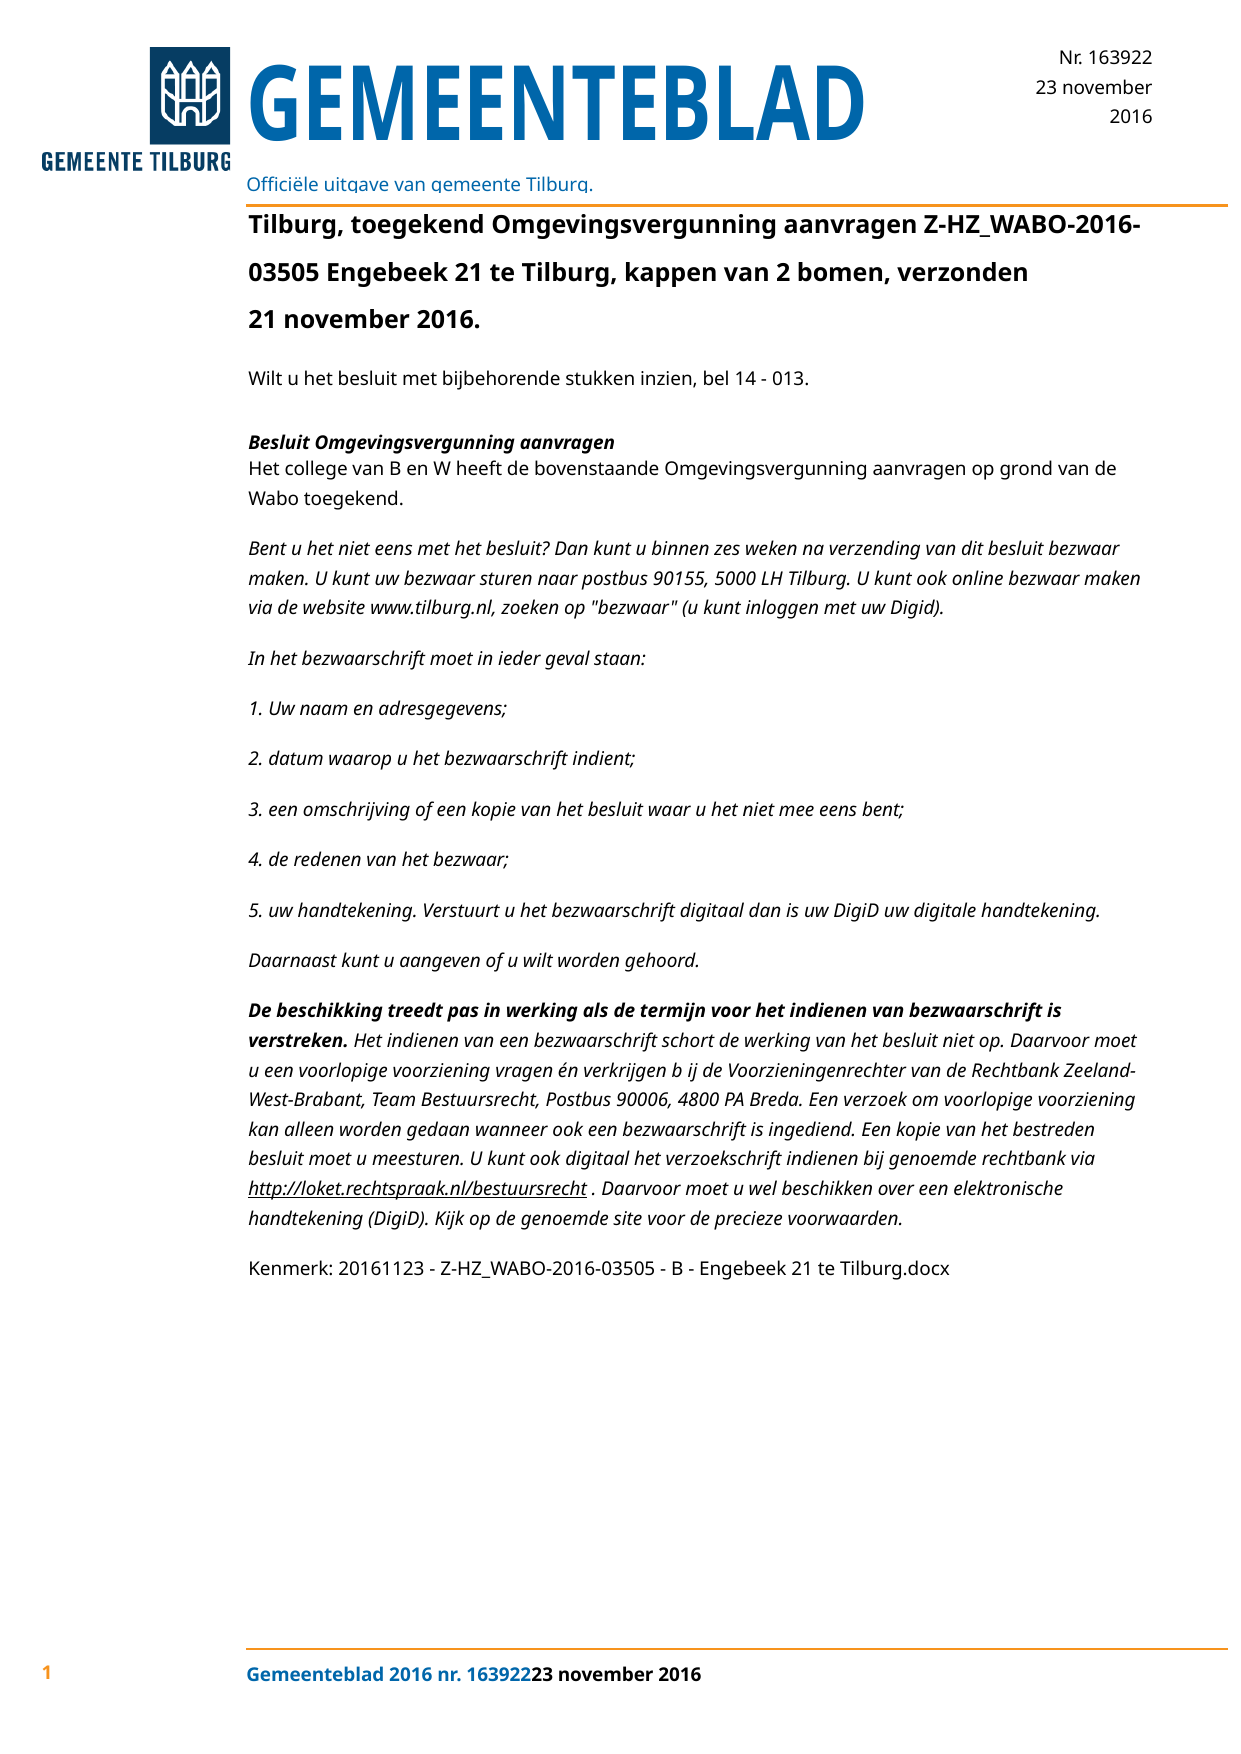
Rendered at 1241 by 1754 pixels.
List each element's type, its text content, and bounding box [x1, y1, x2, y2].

text Besluit Omgevingsvergunning aanvragen [248, 429, 1152, 455]
text Het college van B en W heeft de bovenstaande Omgevingsvergunning aanvragen op grond van de Wabo toegekend. [248, 455, 1152, 511]
text De beschikking treedt pas in werking als de termijn voor het indienen van bezwaarschrift is verstreken. Het indienen van een bezwaarschrift schort de werking van het besluit niet op. Daarvoor moet u een voorlopige voorziening vragen én verkrijgen b ij de Voorzieningenrechter van de Rechtbank Zeeland-West-Brabant, Team Bestuursrecht, Postbus 90006, 4800 PA Breda. Een verzoek om voorlopige voorziening kan alleen worden gedaan wanneer ook een bezwaarschrift is ingediend. Een kopie van het bestreden besluit moet u meesturen. U kunt ook digitaal het verzoekschrift indienen bij genoemde rechtbank via http://loket.rechtspraak.nl/bestuursrecht . Daarvoor moet u wel beschikken over een elektronische handtekening (DigiD). Kijk op de genoemde site voor de precieze voorwaarden. [248, 998, 1152, 1231]
text 1. Uw naam en adresgegevens; [248, 695, 1152, 721]
picture [41, 47, 231, 172]
text 3. een omschrijving of een kopie van het besluit waar u het niet mee eens bent; [248, 796, 1152, 822]
text Bent u het niet eens met het besluit? Dan kunt u binnen zes weken na verzending van dit besluit bezwaar maken. U kunt uw bezwaar sturen naar postbus 90155, 5000 LH Tilburg. U kunt ook online bezwaar maken via de website www.tilburg.nl, zoeken op "bezwaar" (u kunt inloggen met uw Digid). [248, 535, 1152, 620]
text Tilburg, toegekend Omgevingsvergunning aanvragen Z-HZ_WABO-2016-03505 Engebeek 21 te Tilburg, kappen van 2 bomen, verzonden 21 november 2016. [248, 207, 1152, 336]
text 5. uw handtekening. Verstuurt u het bezwaarschrift digitaal dan is uw DigiD uw digitale handtekening. [248, 897, 1152, 923]
text 4. de redenen van het bezwaar; [248, 846, 1152, 872]
text In het bezwaarschrift moet in ieder geval staan: [248, 645, 1152, 671]
text Kenmerk: 20161123 - Z-HZ_WABO-2016-03505 - B - Engebeek 21 te Tilburg.docx [248, 1255, 1152, 1281]
text 2. datum waarop u het bezwaarschrift indient; [248, 746, 1152, 771]
text Wilt u het besluit met bijbehorende stukken inzien, bel 14 - 013. [248, 366, 1152, 391]
text Daarnaast kunt u aangeven of u wilt worden gehoord. [248, 947, 1152, 973]
